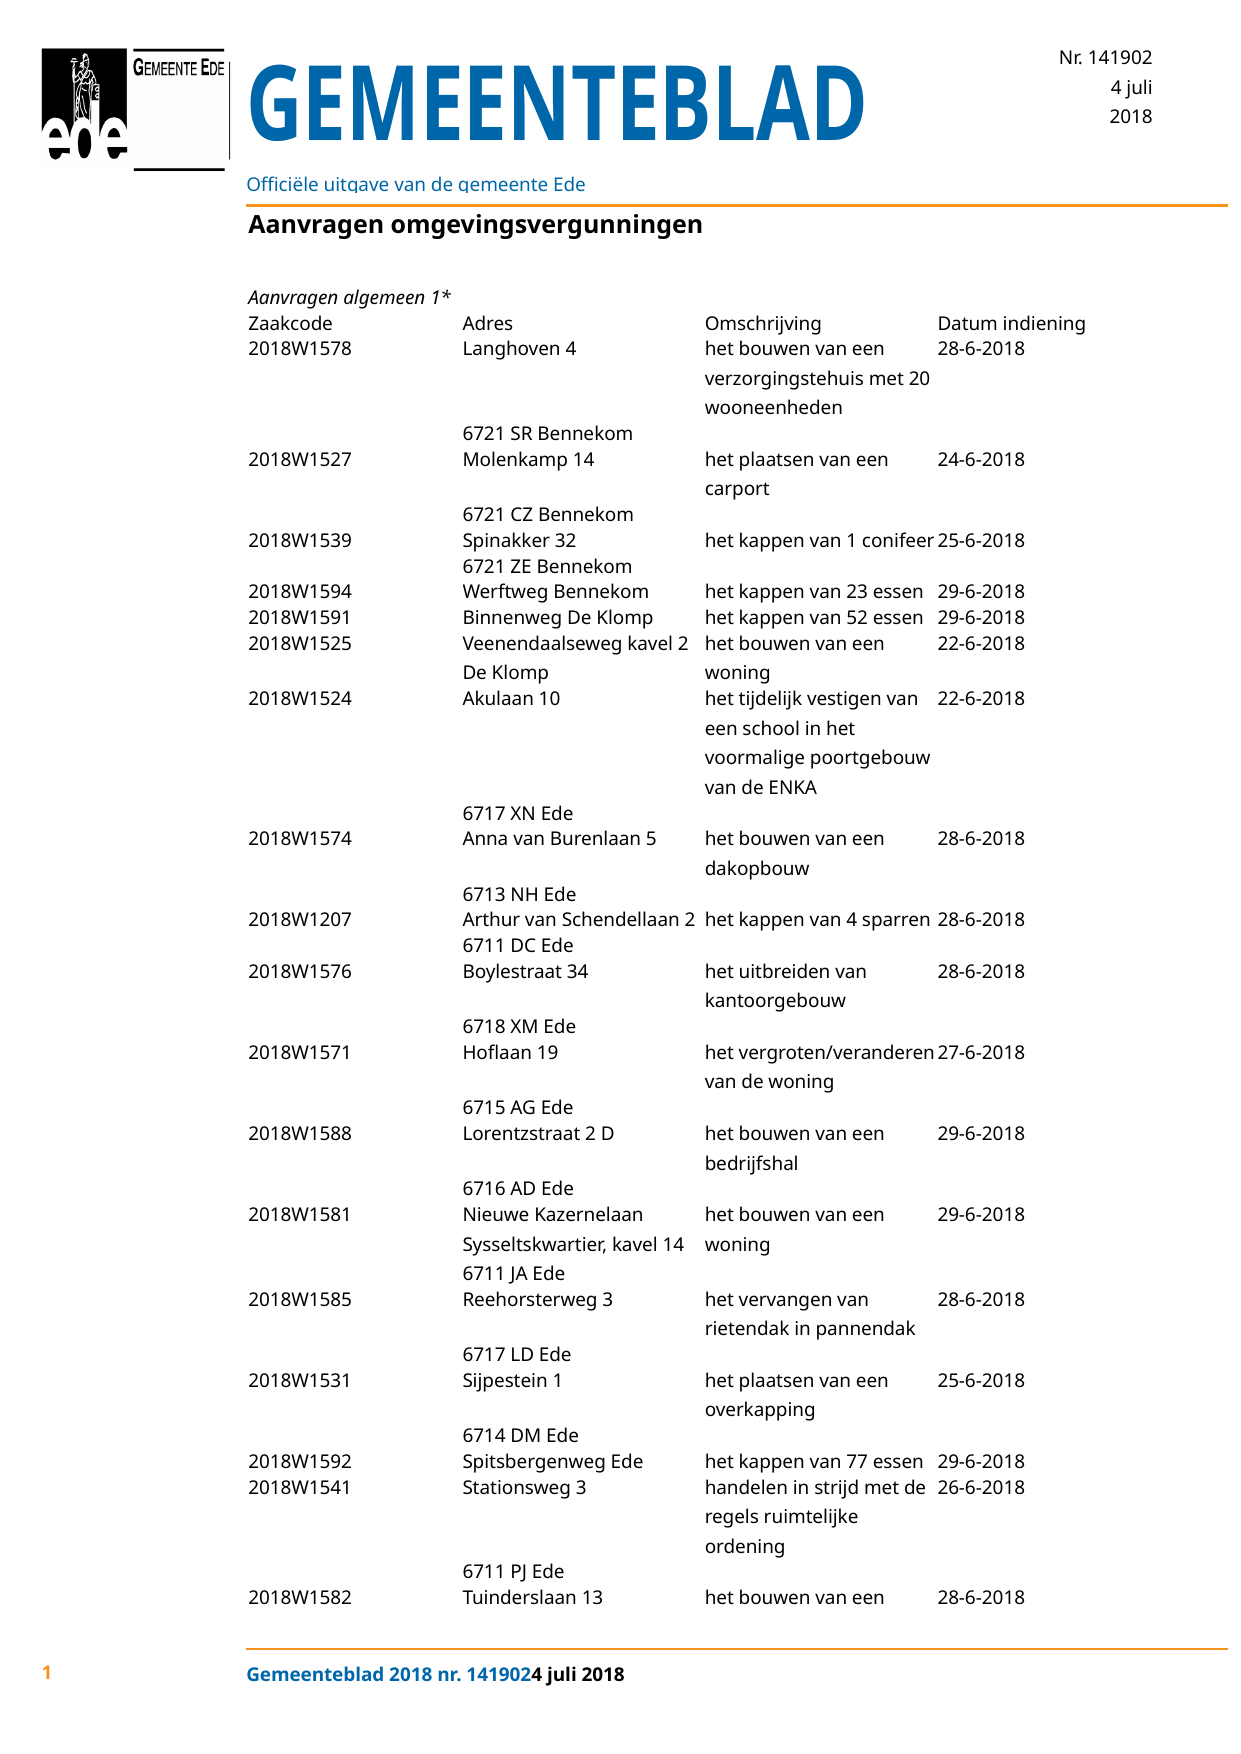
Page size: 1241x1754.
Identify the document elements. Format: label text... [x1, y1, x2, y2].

table_cell [705, 1423, 937, 1448]
table_cell Reehorsterweg 3 [462, 1286, 704, 1341]
text Aanvragen algemeen 1* [248, 284, 1152, 309]
table_cell handelen in strijd met de regels ruimtelijke ordening [705, 1474, 937, 1559]
table_cell het bouwen van een bedrijfshal [705, 1120, 937, 1175]
table_cell [705, 932, 937, 958]
table_cell [248, 1423, 462, 1448]
table_cell [705, 1559, 937, 1584]
table_cell 6721 ZE Bennekom [462, 553, 704, 578]
table_cell 2018W1207 [248, 907, 462, 932]
table_cell 25-6-2018 [937, 1367, 1152, 1422]
table_cell 6716 AD Ede [462, 1175, 704, 1201]
table_cell 28-6-2018 [937, 907, 1152, 932]
table_cell het uitbreiden van kantoorgebouw [705, 958, 937, 1013]
table_cell het tijdelijk vestigen van een school in het voormalige poortgebouw van de ENKA [705, 685, 937, 800]
table_cell 29-6-2018 [937, 1120, 1152, 1175]
table_cell [937, 1423, 1152, 1448]
table_header Zaakcode [248, 310, 462, 335]
table_cell [705, 881, 937, 907]
table_cell het vergroten/veranderen van de woning [705, 1039, 937, 1094]
table_cell 2018W1539 [248, 527, 462, 553]
table_cell 6711 DC Ede [462, 932, 704, 958]
table_cell [937, 553, 1152, 578]
table_cell 6713 NH Ede [462, 881, 704, 907]
table_header Datum indiening [937, 310, 1152, 335]
table_cell het bouwen van een dakopbouw [705, 826, 937, 881]
table_cell het kappen van 77 essen [705, 1448, 937, 1474]
table_cell 22-6-2018 [937, 685, 1152, 800]
table_cell [248, 553, 462, 578]
table_cell 2018W1541 [248, 1474, 462, 1559]
table_cell Binnenweg De Klomp [462, 604, 704, 630]
table_cell 6717 XN Ede [462, 800, 704, 826]
table_cell 28-6-2018 [937, 1585, 1152, 1610]
table_cell het bouwen van een verzorgingstehuis met 20 wooneenheden [705, 335, 937, 420]
table_cell [705, 1013, 937, 1039]
table_cell [248, 800, 462, 826]
table_cell Anna van Burenlaan 5 [462, 826, 704, 881]
table_cell 2018W1591 [248, 604, 462, 630]
table_cell 22-6-2018 [937, 630, 1152, 685]
table_cell [705, 800, 937, 826]
table_cell het vervangen van rietendak in pannendak [705, 1286, 937, 1341]
table_cell [248, 881, 462, 907]
table_cell 6715 AG Ede [462, 1094, 704, 1120]
table_cell 2018W1592 [248, 1448, 462, 1474]
table_cell 6721 SR Bennekom [462, 420, 704, 446]
table_cell [705, 1341, 937, 1367]
table_cell [248, 501, 462, 527]
table_cell Arthur van Schendellaan 2 [462, 907, 704, 932]
table_cell 2018W1574 [248, 826, 462, 881]
table_cell [248, 932, 462, 958]
table_cell Werftweg Bennekom [462, 579, 704, 604]
picture [41, 47, 231, 172]
table_cell 28-6-2018 [937, 958, 1152, 1013]
table_cell 25-6-2018 [937, 527, 1152, 553]
table_cell [937, 501, 1152, 527]
table_cell [937, 1094, 1152, 1120]
table_cell 2018W1581 [248, 1201, 462, 1286]
table_cell Akulaan 10 [462, 685, 704, 800]
table_cell 2018W1524 [248, 685, 462, 800]
table_header Omschrijving [705, 310, 937, 335]
table_cell het bouwen van een woning [705, 630, 937, 685]
table_cell [937, 881, 1152, 907]
table_cell 2018W1576 [248, 958, 462, 1013]
table_cell 28-6-2018 [937, 335, 1152, 420]
table_cell 27-6-2018 [937, 1039, 1152, 1094]
table_cell Veenendaalseweg kavel 2 De Klomp [462, 630, 704, 685]
table_cell [248, 420, 462, 446]
table_cell 29-6-2018 [937, 579, 1152, 604]
table_cell het kappen van 23 essen [705, 579, 937, 604]
table_cell Tuinderslaan 13 [462, 1585, 704, 1610]
table_cell Boylestraat 34 [462, 958, 704, 1013]
table_cell 24-6-2018 [937, 446, 1152, 501]
table_cell Molenkamp 14 [462, 446, 704, 501]
table_cell 29-6-2018 [937, 1448, 1152, 1474]
table_cell Lorentzstraat 2 D [462, 1120, 704, 1175]
table_cell het kappen van 4 sparren [705, 907, 937, 932]
table_cell het bouwen van een woning [705, 1201, 937, 1286]
table_cell [937, 1341, 1152, 1367]
table_cell [937, 1013, 1152, 1039]
table_cell [248, 1175, 462, 1201]
table_cell Hoflaan 19 [462, 1039, 704, 1094]
table_cell [937, 1175, 1152, 1201]
table_cell het plaatsen van een carport [705, 446, 937, 501]
table_cell 6714 DM Ede [462, 1423, 704, 1448]
table_cell Nieuwe Kazernelaan Sysseltskwartier, kavel 14 6711 JA Ede [462, 1201, 704, 1286]
table_cell 2018W1594 [248, 579, 462, 604]
table_cell [705, 420, 937, 446]
table_cell 2018W1588 [248, 1120, 462, 1175]
table_cell 29-6-2018 [937, 1201, 1152, 1286]
table_cell het kappen van 1 conifeer [705, 527, 937, 553]
table_cell 2018W1578 [248, 335, 462, 420]
table_cell 2018W1582 [248, 1585, 462, 1610]
table_cell 6717 LD Ede [462, 1341, 704, 1367]
table_cell [705, 1175, 937, 1201]
table_cell 2018W1571 [248, 1039, 462, 1094]
table_cell Spitsbergenweg Ede [462, 1448, 704, 1474]
table_cell [248, 1559, 462, 1584]
text Aanvragen omgevingsvergunningen [248, 207, 1152, 241]
table_cell [248, 1094, 462, 1120]
table_cell Langhoven 4 [462, 335, 704, 420]
table_header Adres [462, 310, 704, 335]
table_cell [248, 1013, 462, 1039]
table_cell [248, 1341, 462, 1367]
table_cell Stationsweg 3 [462, 1474, 704, 1559]
table_cell 29-6-2018 [937, 604, 1152, 630]
table_cell 28-6-2018 [937, 1286, 1152, 1341]
table_cell het plaatsen van een overkapping [705, 1367, 937, 1422]
table_cell 2018W1525 [248, 630, 462, 685]
table_cell [937, 1559, 1152, 1584]
table_cell 2018W1531 [248, 1367, 462, 1422]
table_cell het kappen van 52 essen [705, 604, 937, 630]
table_cell 2018W1527 [248, 446, 462, 501]
table_cell [705, 1094, 937, 1120]
table_cell Spinakker 32 [462, 527, 704, 553]
table_cell [705, 553, 937, 578]
table_cell [937, 800, 1152, 826]
table_cell het bouwen van een [705, 1585, 937, 1610]
table_cell 26-6-2018 [937, 1474, 1152, 1559]
table_cell [705, 501, 937, 527]
table_cell [937, 932, 1152, 958]
table_cell [937, 420, 1152, 446]
table_cell 6711 PJ Ede [462, 1559, 704, 1584]
table_cell 2018W1585 [248, 1286, 462, 1341]
table_cell 6721 CZ Bennekom [462, 501, 704, 527]
table_cell Sijpestein 1 [462, 1367, 704, 1422]
table_cell 6718 XM Ede [462, 1013, 704, 1039]
table_cell 28-6-2018 [937, 826, 1152, 881]
